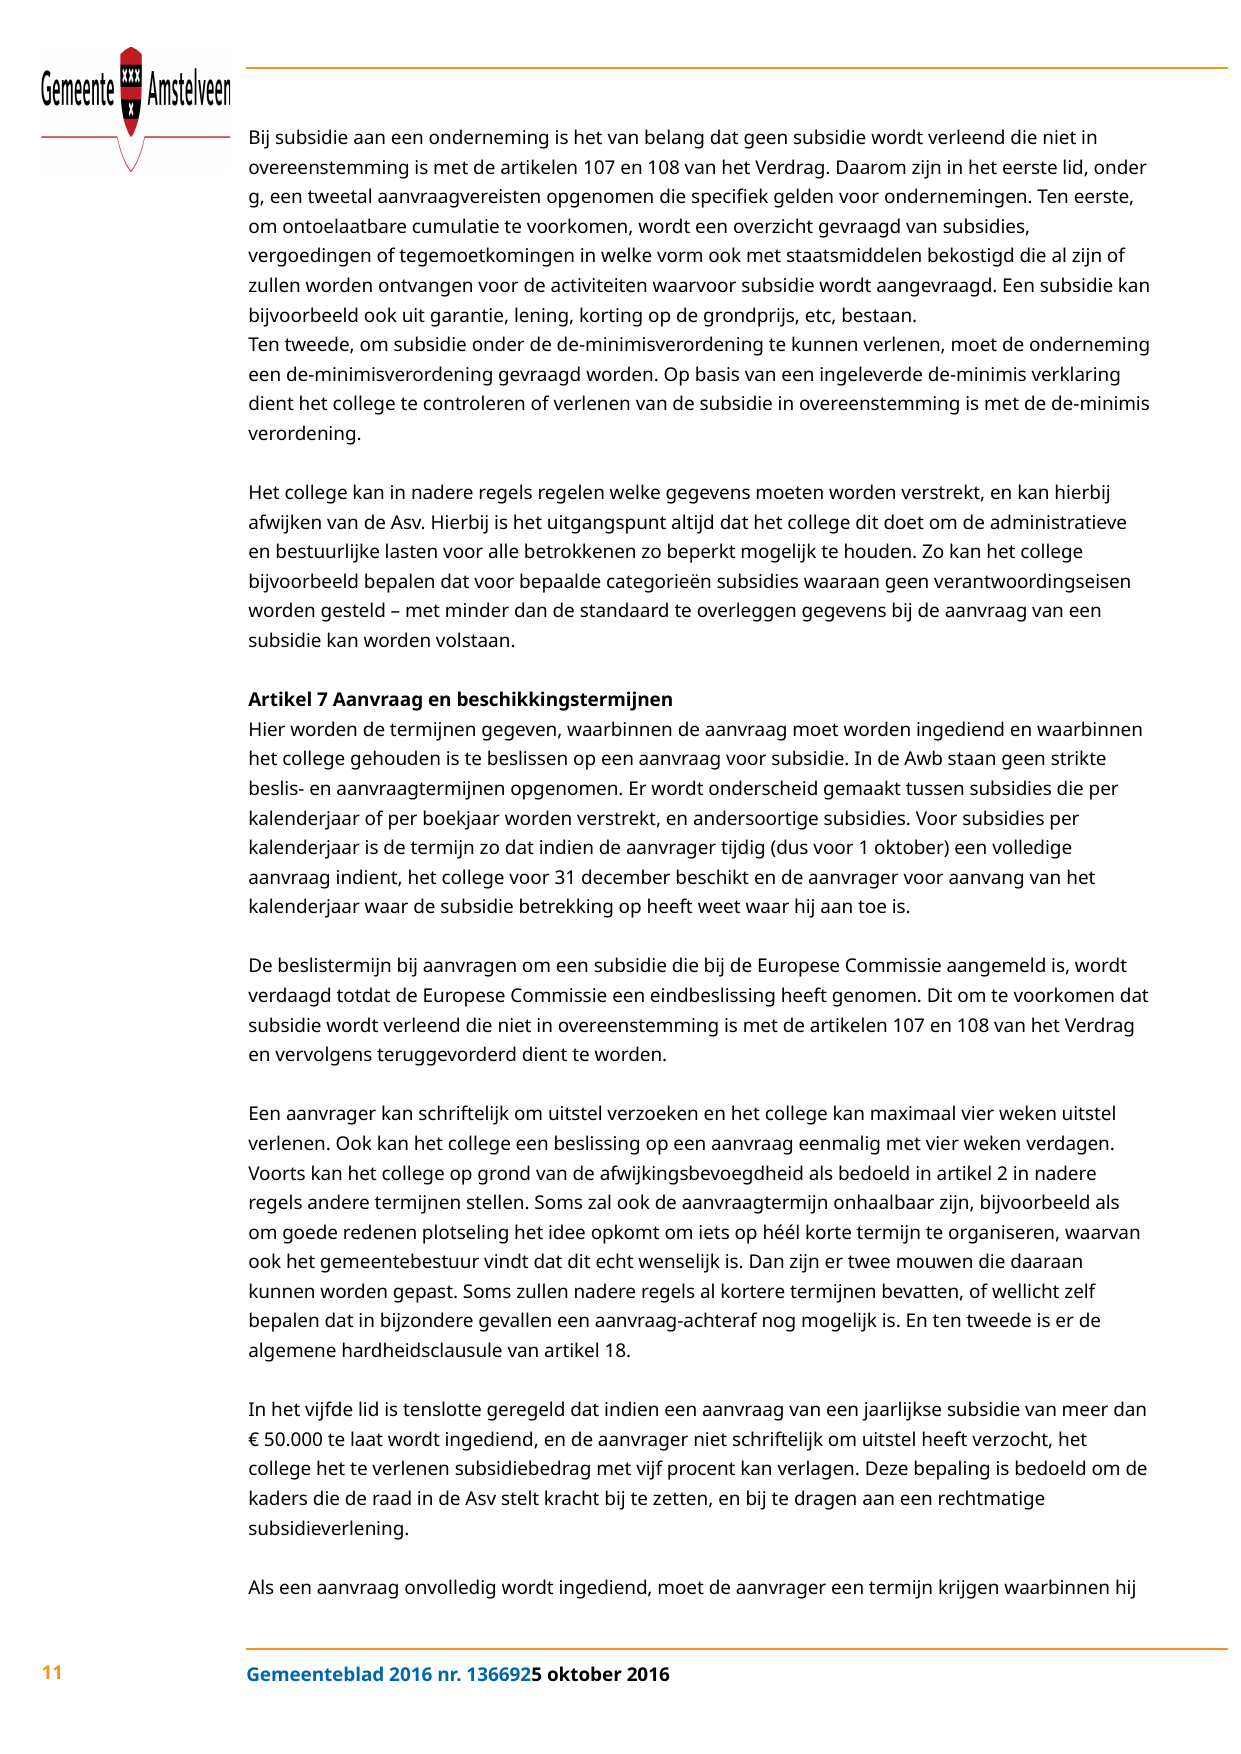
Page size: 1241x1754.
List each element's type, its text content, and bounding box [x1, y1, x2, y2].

text Als een aanvraag onvolledig wordt ingediend, moet de aanvrager een termijn krijgen waarbinnen hij [248, 1574, 1152, 1600]
text De beslistermijn bij aanvragen om een subsidie die bij de Europese Commissie aangemeld is, wordt verdaagd totdat de Europese Commissie een eindbeslissing heeft genomen. Dit om te voorkomen dat subsidie wordt verleend die niet in overeenstemming is met de artikelen 107 en 108 van het Verdrag en vervolgens teruggevorderd dient te worden. [248, 953, 1152, 1067]
text Het college kan in nadere regels regelen welke gegevens moeten worden verstrekt, en kan hierbij afwijken van de Asv. Hierbij is het uitgangspunt altijd dat het college dit doet om de administratieve en bestuurlijke lasten voor alle betrokkenen zo beperkt mogelijk te houden. Zo kan het college bijvoorbeeld bepalen dat voor bepaalde categorieën subsidies waaraan geen verantwoordingseisen worden gesteld – met minder dan de standaard te overleggen gegevens bij de aanvraag van een subsidie kan worden volstaan. [248, 479, 1152, 653]
text Artikel 7 Aanvraag en beschikkingstermijnen [248, 686, 1152, 712]
picture [41, 47, 231, 172]
text In het vijfde lid is tenslotte geregeld dat indien een aanvraag van een jaarlijkse subsidie van meer dan € 50.000 te laat wordt ingediend, en de aanvrager niet schriftelijk om uitstel heeft verzocht, het college het te verlenen subsidiebedrag met vijf procent kan verlagen. Deze bepaling is bedoeld om de kaders die de raad in de Asv stelt kracht bij te zetten, en bij te dragen aan een rechtmatige subsidieverlening. [248, 1396, 1152, 1541]
text Bij subsidie aan een onderneming is het van belang dat geen subsidie wordt verleend die niet in overeenstemming is met de artikelen 107 en 108 van het Verdrag. Daarom zijn in het eerste lid, onder g, een tweetal aanvraagvereisten opgenomen die specifiek gelden voor ondernemingen. Ten eerste, om ontoelaatbare cumulatie te voorkomen, wordt een overzicht gevraagd van subsidies, vergoedingen of tegemoetkomingen in welke vorm ook met staatsmiddelen bekostigd die al zijn of zullen worden ontvangen voor de activiteiten waarvoor subsidie wordt aangevraagd. Een subsidie kan bijvoorbeeld ook uit garantie, lening, korting op de grondprijs, etc, bestaan. [248, 124, 1152, 328]
text Een aanvrager kan schriftelijk om uitstel verzoeken en het college kan maximaal vier weken uitstel verlenen. Ook kan het college een beslissing op een aanvraag eenmalig met vier weken verdagen. Voorts kan het college op grond van de afwijkingsbevoegdheid als bedoeld in artikel 2 in nadere regels andere termijnen stellen. Soms zal ook de aanvraagtermijn onhaalbaar zijn, bijvoorbeeld als om goede redenen plotseling het idee opkomt om iets op héél korte termijn te organiseren, waarvan ook het gemeentebestuur vindt dat dit echt wenselijk is. Dan zijn er twee mouwen die daaraan kunnen worden gepast. Soms zullen nadere regels al kortere termijnen bevatten, of wellicht zelf bepalen dat in bijzondere gevallen een aanvraag-achteraf nog mogelijk is. En ten tweede is er de algemene hardheidsclausule van artikel 18. [248, 1101, 1152, 1363]
text Ten tweede, om subsidie onder de de-minimisverordening te kunnen verlenen, moet de onderneming een de-minimisverordening gevraagd worden. Op basis van een ingeleverde de-minimis verklaring dient het college te controleren of verlenen van de subsidie in overeenstemming is met de de-minimis verordening. [248, 331, 1152, 446]
text Hier worden de termijnen gegeven, waarbinnen de aanvraag moet worden ingediend en waarbinnen het college gehouden is te beslissen op een aanvraag voor subsidie. In de Awb staan geen strikte beslis- en aanvraagtermijnen opgenomen. Er wordt onderscheid gemaakt tussen subsidies die per kalenderjaar of per boekjaar worden verstrekt, en andersoortige subsidies. Voor subsidies per kalenderjaar is de termijn zo dat indien de aanvrager tijdig (dus voor 1 oktober) een volledige aanvraag indient, het college voor 31 december beschikt en de aanvrager voor aanvang van het kalenderjaar waar de subsidie betrekking op heeft weet waar hij aan toe is. [248, 716, 1152, 919]
